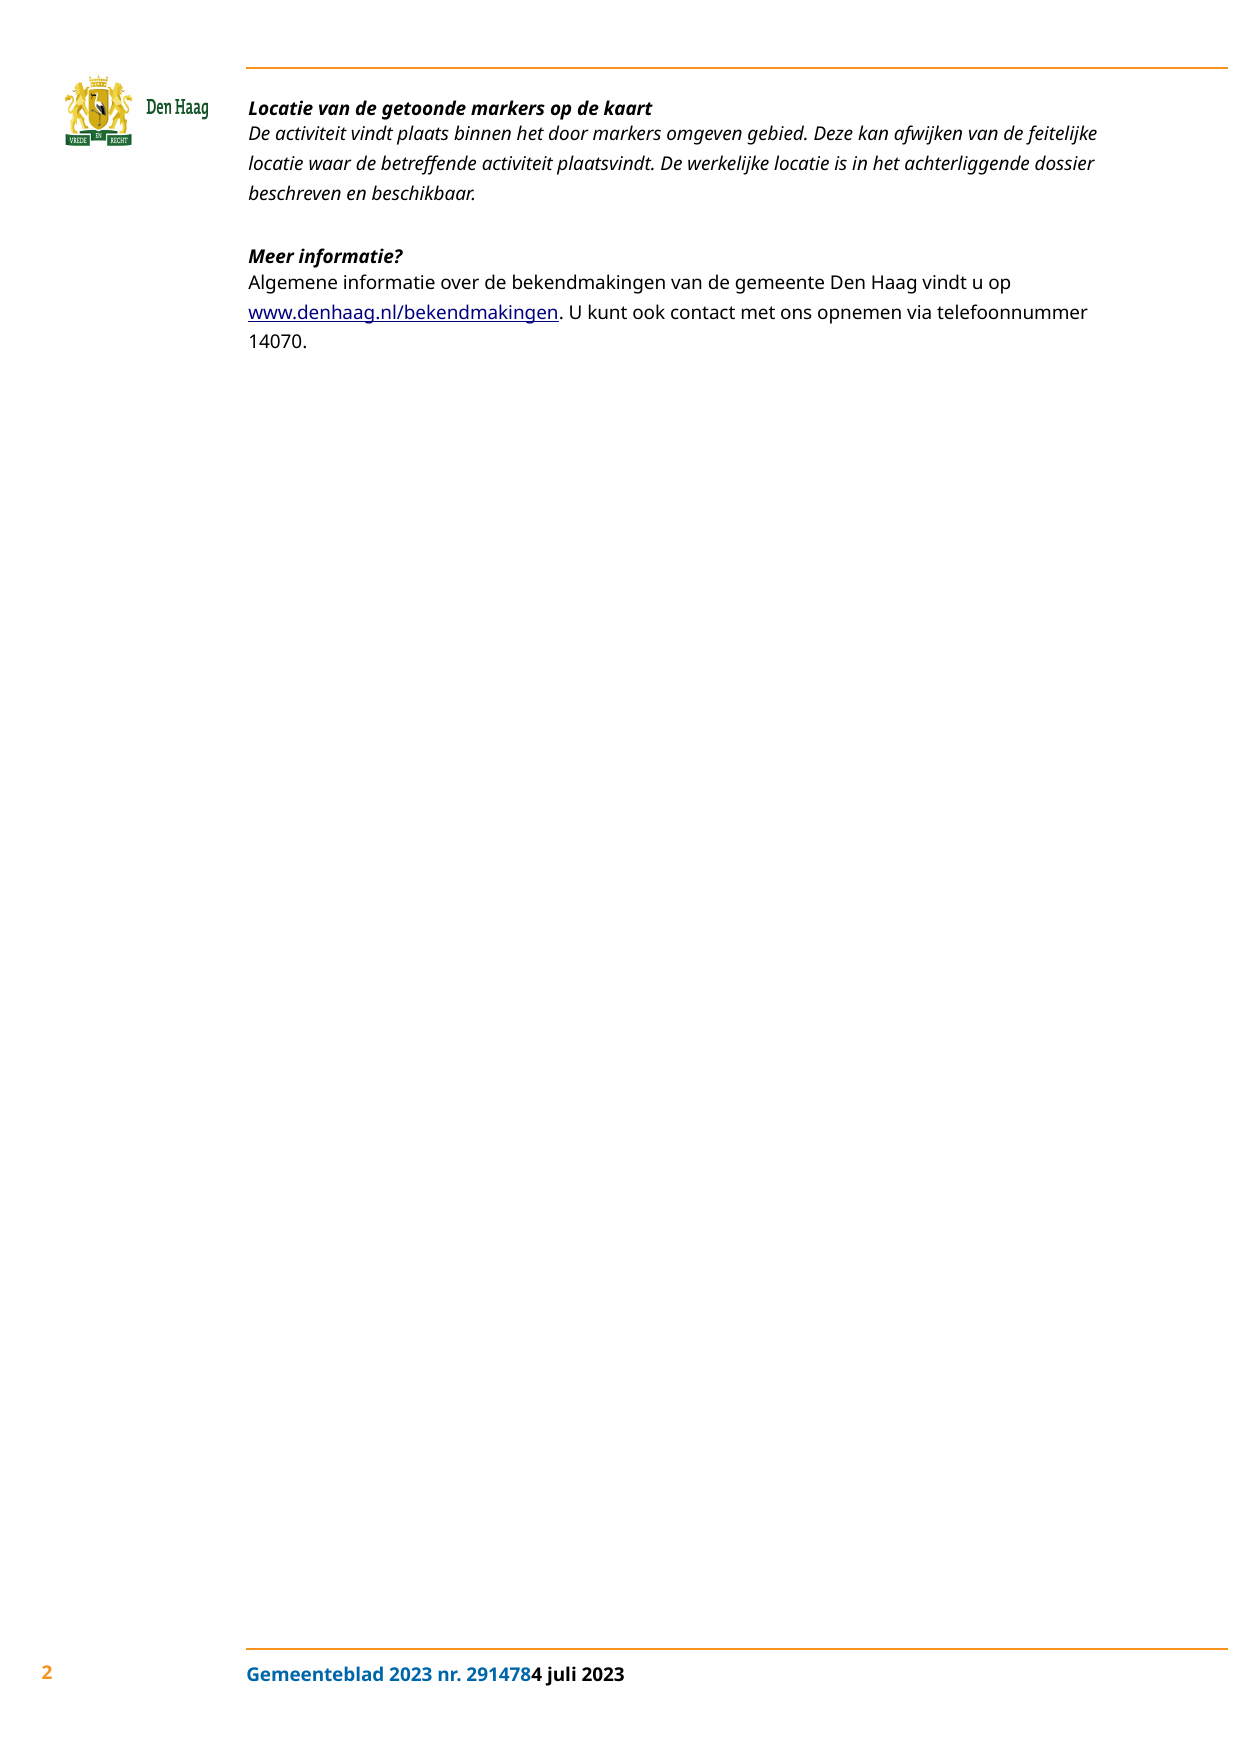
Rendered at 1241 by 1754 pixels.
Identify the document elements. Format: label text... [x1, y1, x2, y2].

text De activiteit vindt plaats binnen het door markers omgeven gebied. Deze kan afwijken van de feitelijke locatie waar de betreffende activiteit plaatsvindt. De werkelijke locatie is in het achterliggende dossier beschreven en beschikbaar. [248, 121, 1152, 205]
picture [41, 47, 231, 172]
text Locatie van de getoonde markers op de kaart [248, 95, 1152, 121]
text Algemene informatie over de bekendmakingen van de gemeente Den Haag vindt u op www.denhaag.nl/bekendmakingen. U kunt ook contact met ons opnemen via telefoonnummer 14070. [248, 269, 1152, 354]
text Meer informatie? [248, 244, 1152, 269]
